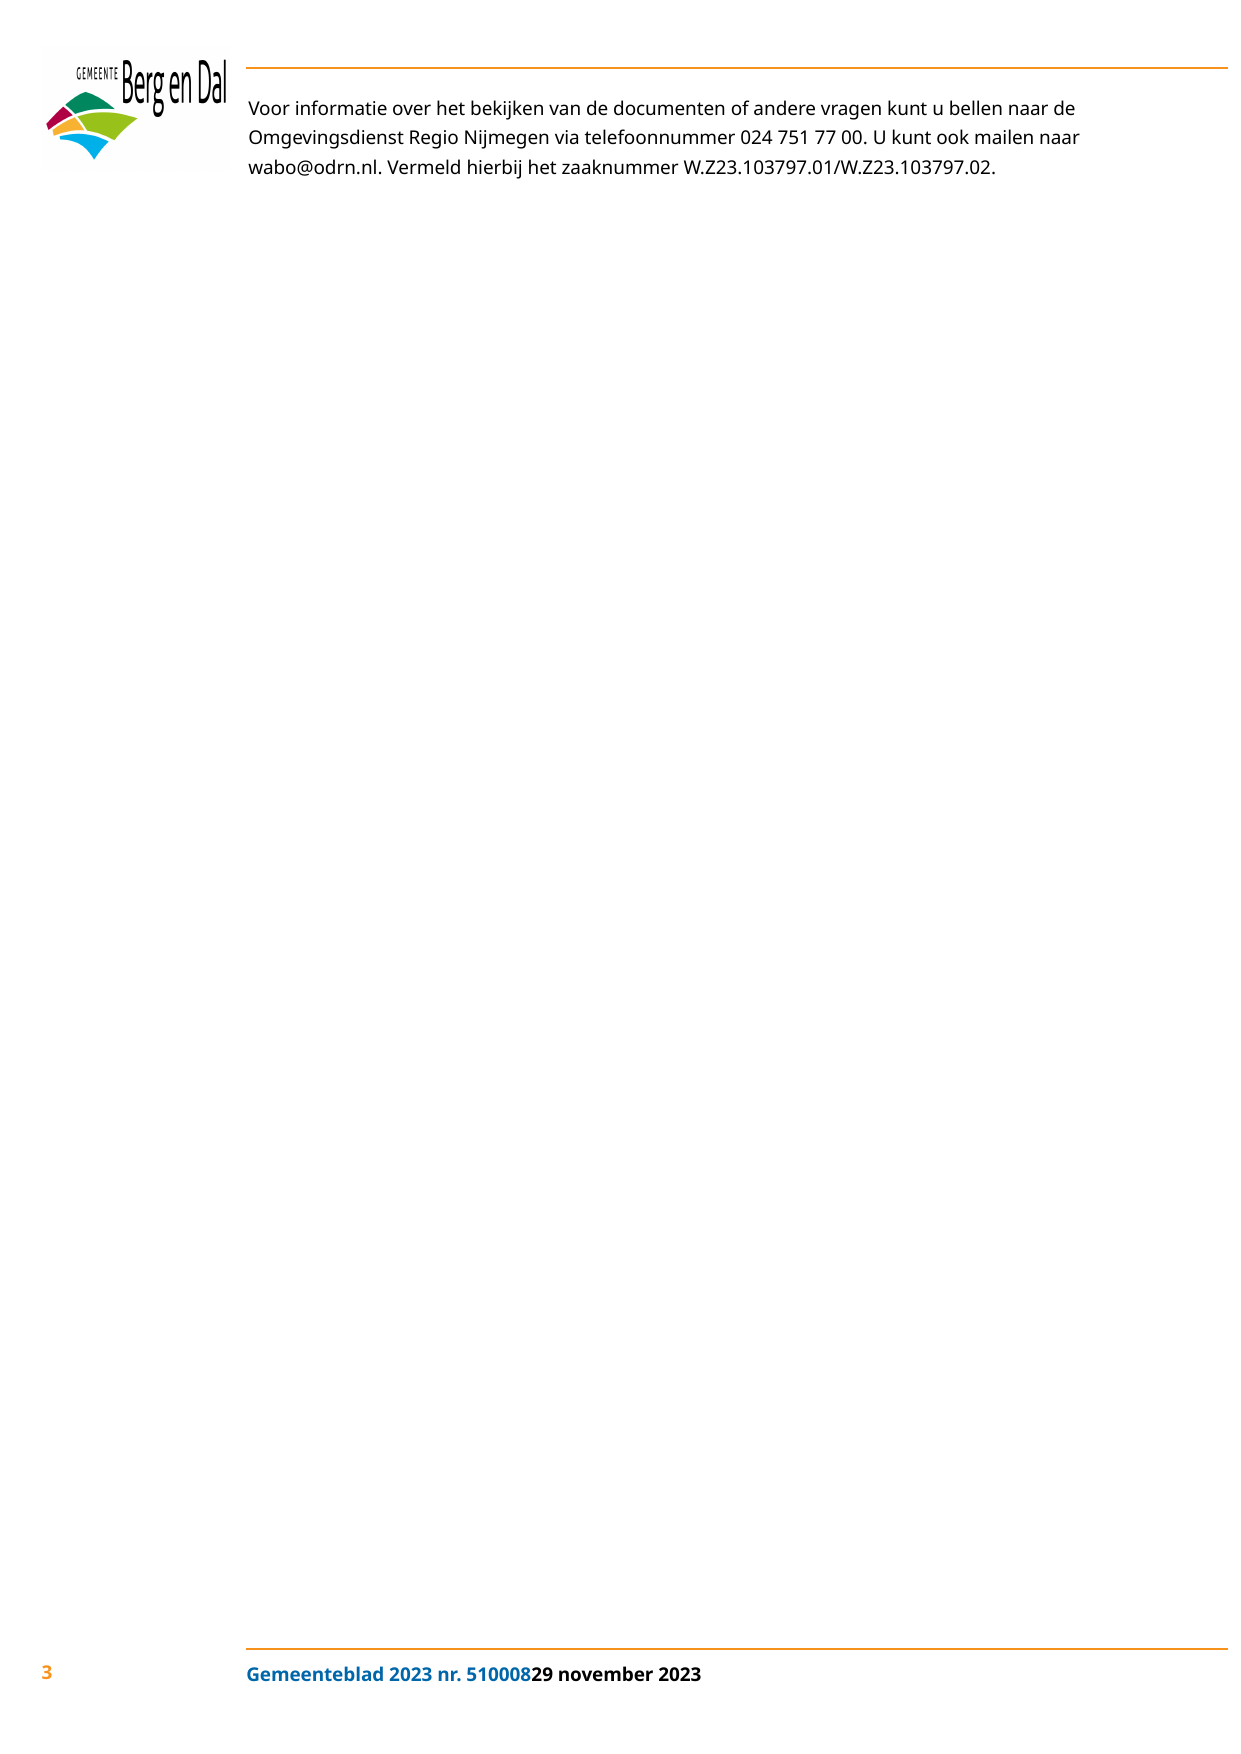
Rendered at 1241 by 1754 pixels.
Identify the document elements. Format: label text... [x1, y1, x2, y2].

text Voor informatie over het bekijken van de documenten of andere vragen kunt u bellen naar de Omgevingsdienst Regio Nijmegen via telefoonnummer 024 751 77 00. U kunt ook mailen naar wabo@odrn.nl. Vermeld hierbij het zaaknummer W.Z23.103797.01/W.Z23.103797.02. [248, 95, 1152, 180]
picture [41, 47, 231, 172]
